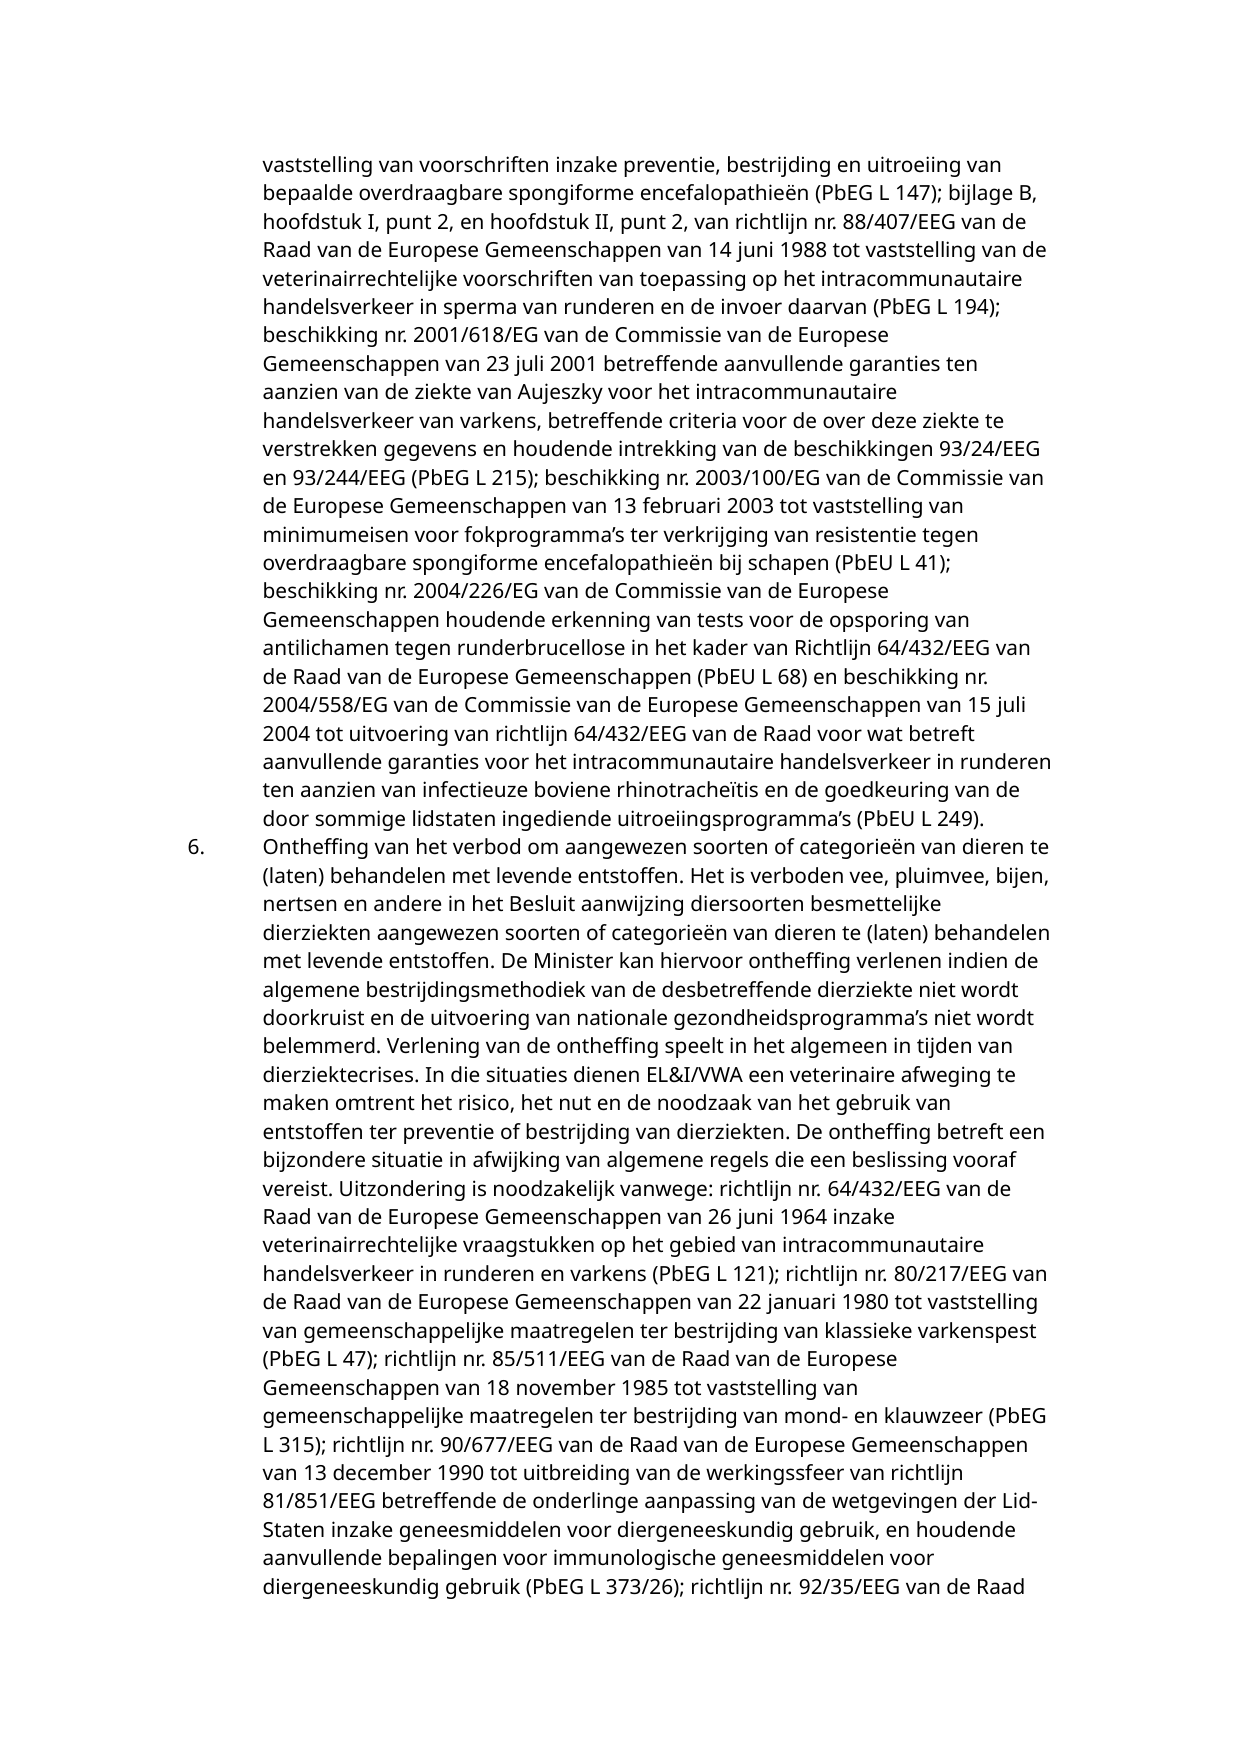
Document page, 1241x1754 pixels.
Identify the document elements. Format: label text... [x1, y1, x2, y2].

list vaststelling van voorschriften inzake preventie, bestrijding en uitroeiing van bepaalde overdraagbare spongiforme encefalopathieën (PbEG L 147); bijlage B, hoofdstuk I, punt 2, en hoofdstuk II, punt 2, van richtlijn nr. 88/407/EEG van de Raad van de Europese Gemeenschappen van 14 juni 1988 tot vaststelling van de veterinairrechtelijke voorschriften van toepassing op het intracommunautaire handelsverkeer in sperma van runderen en de invoer daarvan (PbEG L 194); beschikking nr. 2001/618/EG van de Commissie van de Europese Gemeenschappen van 23 juli 2001 betreffende aanvullende garanties ten aanzien van de ziekte van Aujeszky voor het intracommunautaire handelsverkeer van varkens, betreffende criteria voor de over deze ziekte te verstrekken gegevens en houdende intrekking van de beschikkingen 93/24/EEG en 93/244/EEG (PbEG L 215); beschikking nr. 2003/100/EG van de Commissie van de Europese Gemeenschappen van 13 februari 2003 tot vaststelling van minimumeisen voor fokprogramma’s ter verkrijging van resistentie tegen overdraagbare spongiforme encefalopathieën bij schapen (PbEU L 41); beschikking nr. 2004/226/EG van de Commissie van de Europese Gemeenschappen houdende erkenning van tests voor de opsporing van antilichamen tegen runderbrucellose in het kader van Richtlijn 64/432/EEG van de Raad van de Europese Gemeenschappen (PbEU L 68) en beschikking nr. 2004/558/EG van de Commissie van de Europese Gemeenschappen van 15 juli 2004 tot uitvoering van richtlijn 64/432/EEG van de Raad voor wat betreft aanvullende garanties voor het intracommunautaire handelsverkeer in runderen ten aanzien van infectieuze boviene rhinotracheïtis en de goedkeuring van de door sommige lidstaten ingediende uitroeiingsprogramma’s (PbEU L 249). [187, 150, 1053, 832]
list Ontheffing van het verbod om aangewezen soorten of categorieën van dieren te (laten) behandelen met levende entstoffen. Het is verboden vee, pluimvee, bijen, nertsen en andere in het Besluit aanwijzing diersoorten besmettelijke dierziekten aangewezen soorten of categorieën van dieren te (laten) behandelen met levende entstoffen. De Minister kan hiervoor ontheffing verlenen indien de algemene bestrijdingsmethodiek van de desbetreffende dierziekte niet wordt doorkruist en de uitvoering van nationale gezondheidsprogramma’s niet wordt belemmerd. Verlening van de ontheffing speelt in het algemeen in tijden van dierziektecrises. In die situaties dienen EL&I/VWA een veterinaire afweging te maken omtrent het risico, het nut en de noodzaak van het gebruik van entstoffen ter preventie of bestrijding van dierziekten. De ontheffing betreft een bijzondere situatie in afwijking van algemene regels die een beslissing vooraf vereist. Uitzondering is noodzakelijk vanwege: richtlijn nr. 64/432/EEG van de Raad van de Europese Gemeenschappen van 26 juni 1964 inzake veterinairrechtelijke vraagstukken op het gebied van intracommunautaire handelsverkeer in runderen en varkens (PbEG L 121); richtlijn nr. 80/217/EEG van de Raad van de Europese Gemeenschappen van 22 januari 1980 tot vaststelling van gemeenschappelijke maatregelen ter bestrijding van klassieke varkenspest (PbEG L 47); richtlijn nr. 85/511/EEG van de Raad van de Europese Gemeenschappen van 18 november 1985 tot vaststelling van gemeenschappelijke maatregelen ter bestrijding van mond- en klauwzeer (PbEG L 315); richtlijn nr. 90/677/EEG van de Raad van de Europese Gemeenschappen van 13 december 1990 tot uitbreiding van de werkingssfeer van richtlijn 81/851/EEG betreffende de onderlinge aanpassing van de wetgevingen der Lid-Staten inzake geneesmiddelen voor diergeneeskundig gebruik, en houdende aanvullende bepalingen voor immunologische geneesmiddelen voor diergeneeskundig gebruik (PbEG L 373/26); richtlijn nr. 92/35/EEG van de Raad [187, 832, 1053, 1600]
